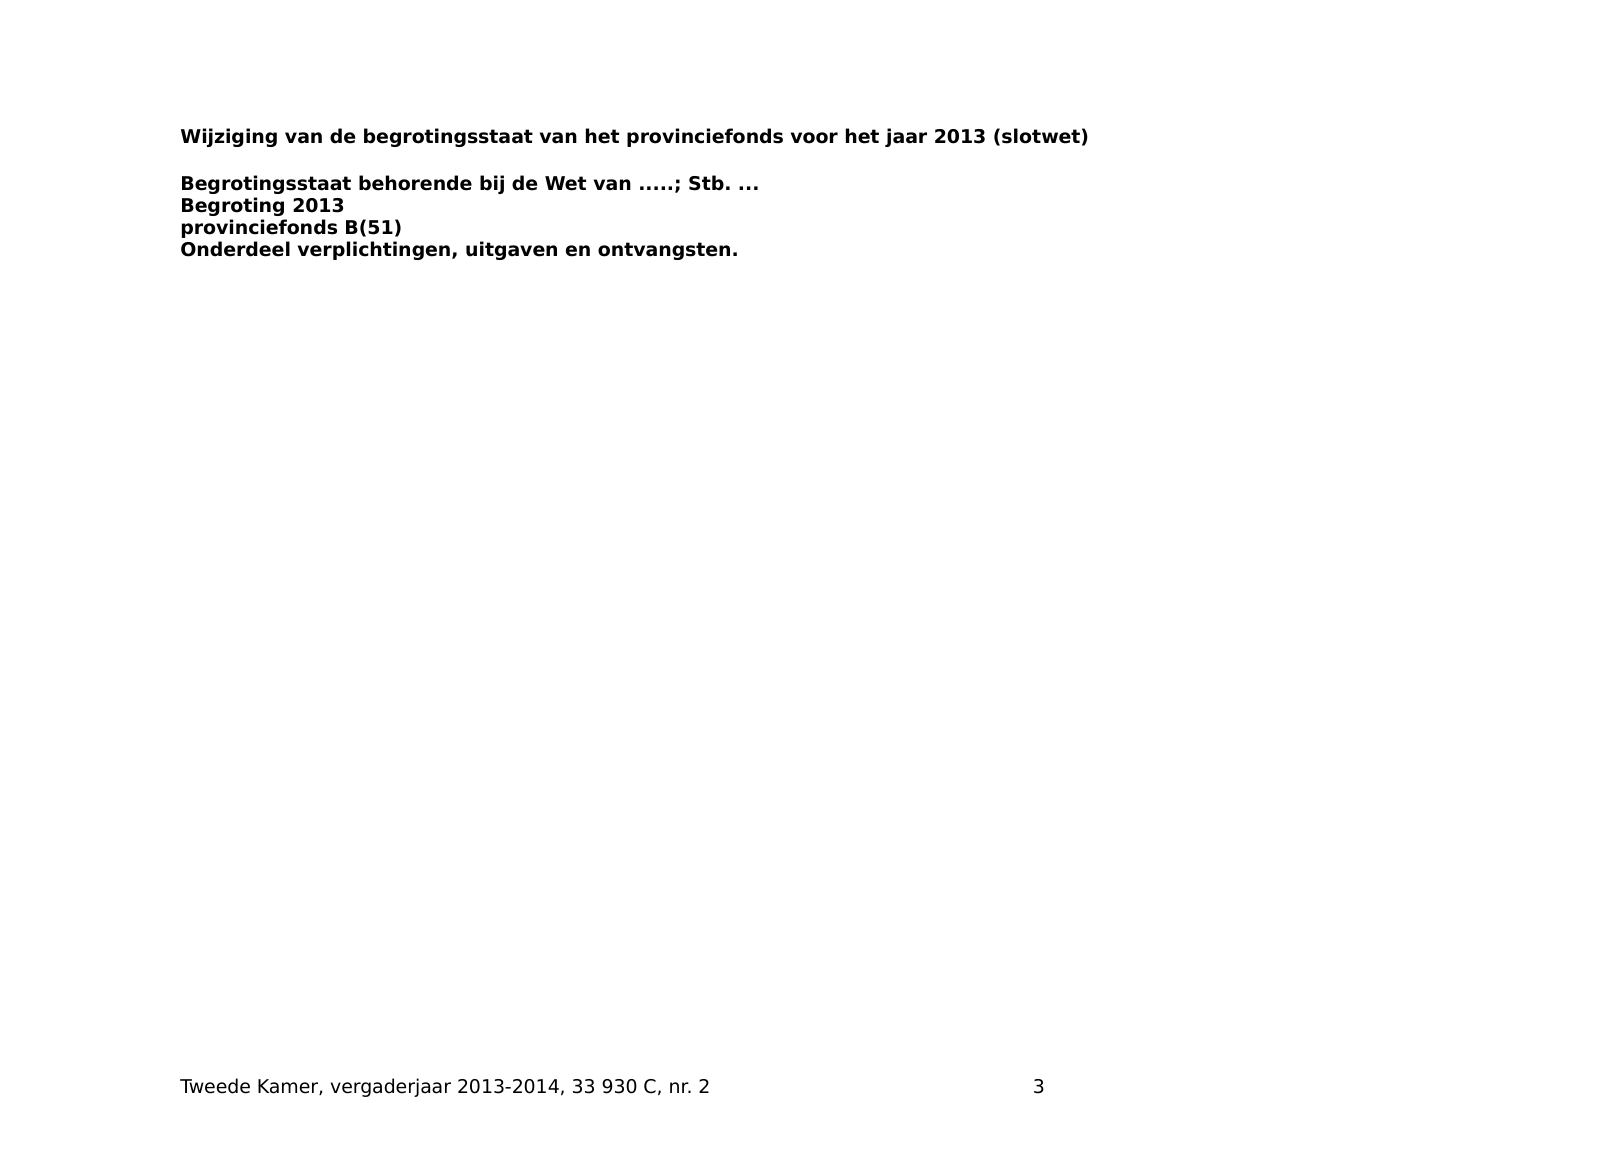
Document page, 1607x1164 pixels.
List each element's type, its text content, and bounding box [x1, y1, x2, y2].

text Onderdeel verplichtingen, uitgaven en ontvangsten. [180, 238, 1529, 261]
text Begroting 2013 [180, 194, 1529, 217]
subtitle Wijziging van de begrotingsstaat van het provinciefonds voor het jaar 2013 (slotwet) [180, 126, 1529, 148]
text Begrotingsstaat behorende bij de Wet van .....; Stb. ... [180, 173, 1529, 194]
text provinciefonds B(51) [180, 217, 1529, 238]
